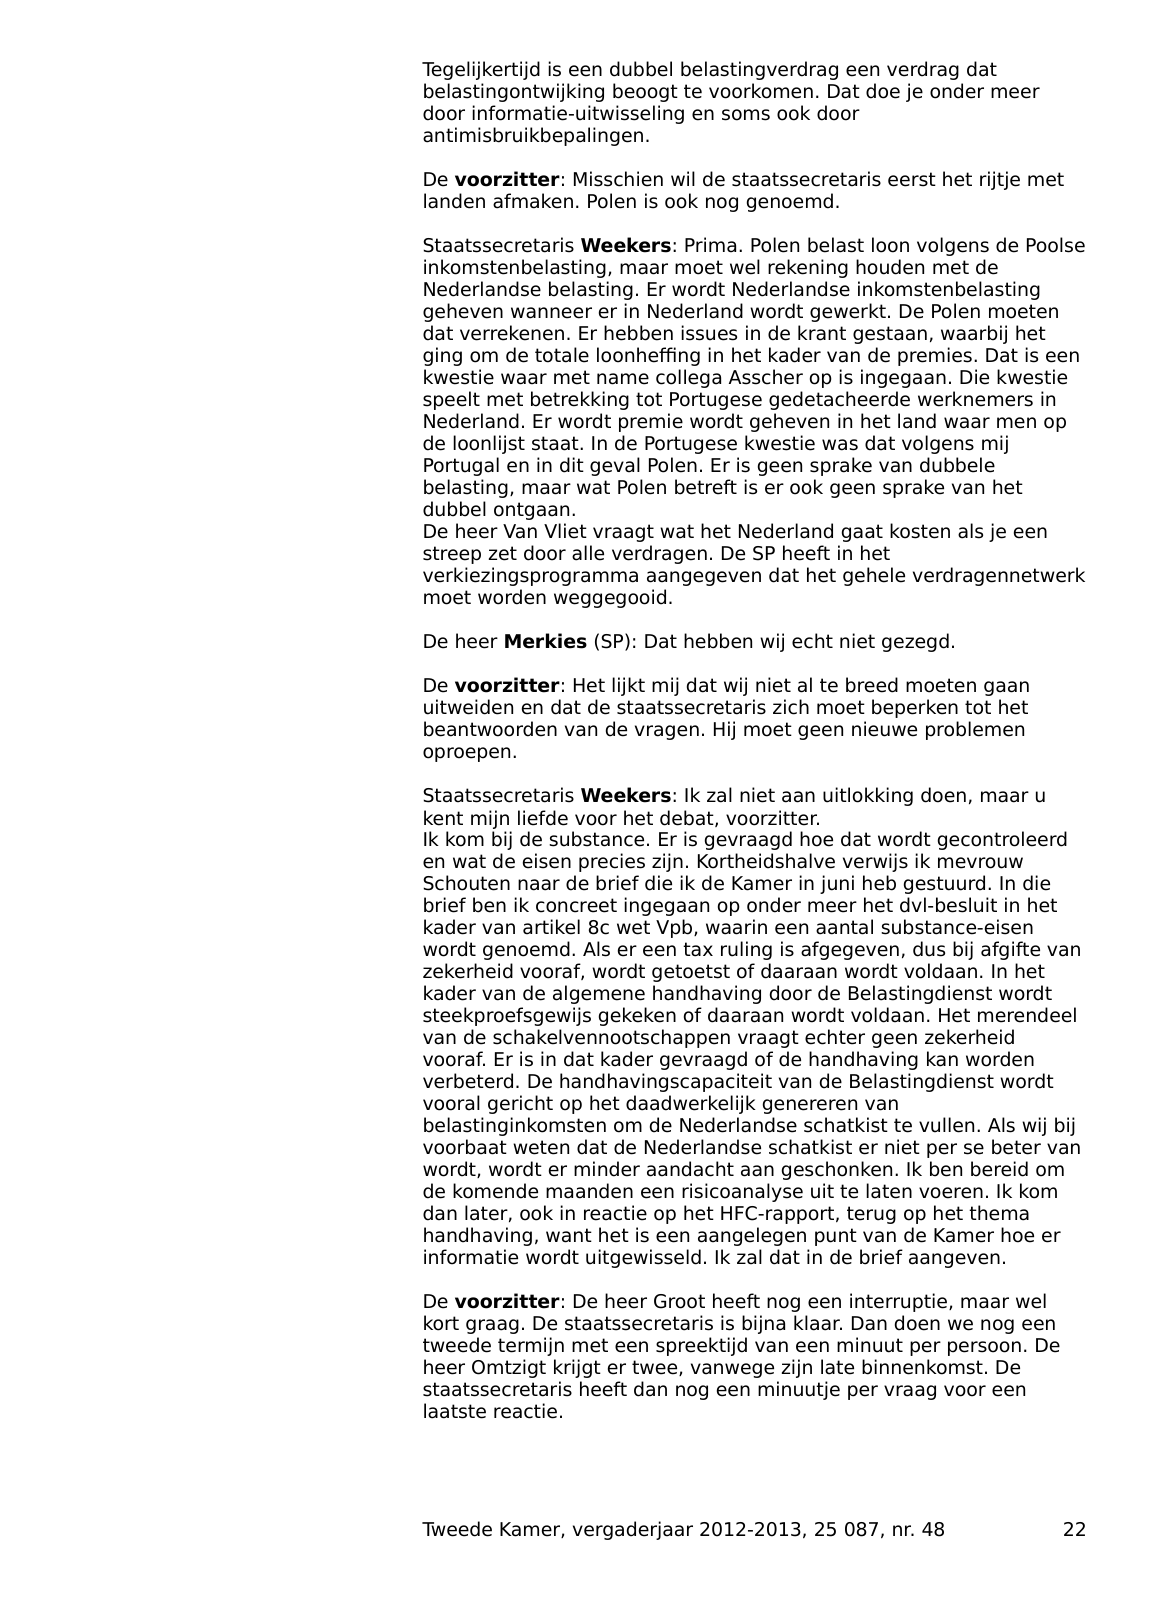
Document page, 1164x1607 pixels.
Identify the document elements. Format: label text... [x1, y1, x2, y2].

text Staatssecretaris Weekers: Ik zal niet aan uitlokking doen, maar u kent mijn liefde voor het debat, voorzitter. [422, 785, 1087, 829]
text Tegelijkertijd is een dubbel belastingverdrag een verdrag dat belastingontwijking beoogt te voorkomen. Dat doe je onder meer door informatie-uitwisseling en soms ook door antimisbruikbepalingen. [422, 59, 1087, 147]
text De heer Merkies (SP): Dat hebben wij echt niet gezegd. [422, 631, 1087, 653]
text De voorzitter: De heer Groot heeft nog een interruptie, maar wel kort graag. De staatssecretaris is bijna klaar. Dan doen we nog een tweede termijn met een spreektijd van een minuut per persoon. De heer Omtzigt krijgt er twee, vanwege zijn late binnenkomst. De staatssecretaris heeft dan nog een minuutje per vraag voor een laatste reactie. [422, 1291, 1087, 1423]
text Ik kom bij de substance. Er is gevraagd hoe dat wordt gecontroleerd en wat de eisen precies zijn. Kortheidshalve verwijs ik mevrouw Schouten naar de brief die ik de Kamer in juni heb gestuurd. In die brief ben ik concreet ingegaan op onder meer het dvl-besluit in het kader van artikel 8c wet Vpb, waarin een aantal substance-eisen wordt genoemd. Als er een tax ruling is afgegeven, dus bij afgifte van zekerheid vooraf, wordt getoetst of daaraan wordt voldaan. In het kader van de algemene handhaving door de Belastingdienst wordt steekproefsgewijs gekeken of daaraan wordt voldaan. Het merendeel van de schakelvennootschappen vraagt echter geen zekerheid vooraf. Er is in dat kader gevraagd of de handhaving kan worden verbeterd. De handhavingscapaciteit van de Belastingdienst wordt vooral gericht op het daadwerkelijk genereren van belastinginkomsten om de Nederlandse schatkist te vullen. Als wij bij voorbaat weten dat de Nederlandse schatkist er niet per se beter van wordt, wordt er minder aandacht aan geschonken. Ik ben bereid om de komende maanden een risicoanalyse uit te laten voeren. Ik kom dan later, ook in reactie op het HFC-rapport, terug op het thema handhaving, want het is een aangelegen punt van de Kamer hoe er informatie wordt uitgewisseld. Ik zal dat in de brief aangeven. [422, 829, 1087, 1269]
text Staatssecretaris Weekers: Prima. Polen belast loon volgens de Poolse inkomstenbelasting, maar moet wel rekening houden met de Nederlandse belasting. Er wordt Nederlandse inkomstenbelasting geheven wanneer er in Nederland wordt gewerkt. De Polen moeten dat verrekenen. Er hebben issues in de krant gestaan, waarbij het ging om de totale loonheffing in het kader van de premies. Dat is een kwestie waar met name collega Asscher op is ingegaan. Die kwestie speelt met betrekking tot Portugese gedetacheerde werknemers in Nederland. Er wordt premie wordt geheven in het land waar men op de loonlijst staat. In de Portugese kwestie was dat volgens mij Portugal en in dit geval Polen. Er is geen sprake van dubbele belasting, maar wat Polen betreft is er ook geen sprake van het dubbel ontgaan. [422, 235, 1087, 521]
text De voorzitter: Misschien wil de staatssecretaris eerst het rijtje met landen afmaken. Polen is ook nog genoemd. [422, 169, 1087, 213]
text De heer Van Vliet vraagt wat het Nederland gaat kosten als je een streep zet door alle verdragen. De SP heeft in het verkiezingsprogramma aangegeven dat het gehele verdragennetwerk moet worden weggegooid. [422, 521, 1087, 609]
text De voorzitter: Het lijkt mij dat wij niet al te breed moeten gaan uitweiden en dat de staatssecretaris zich moet beperken tot het beantwoorden van de vragen. Hij moet geen nieuwe problemen oproepen. [422, 675, 1087, 763]
